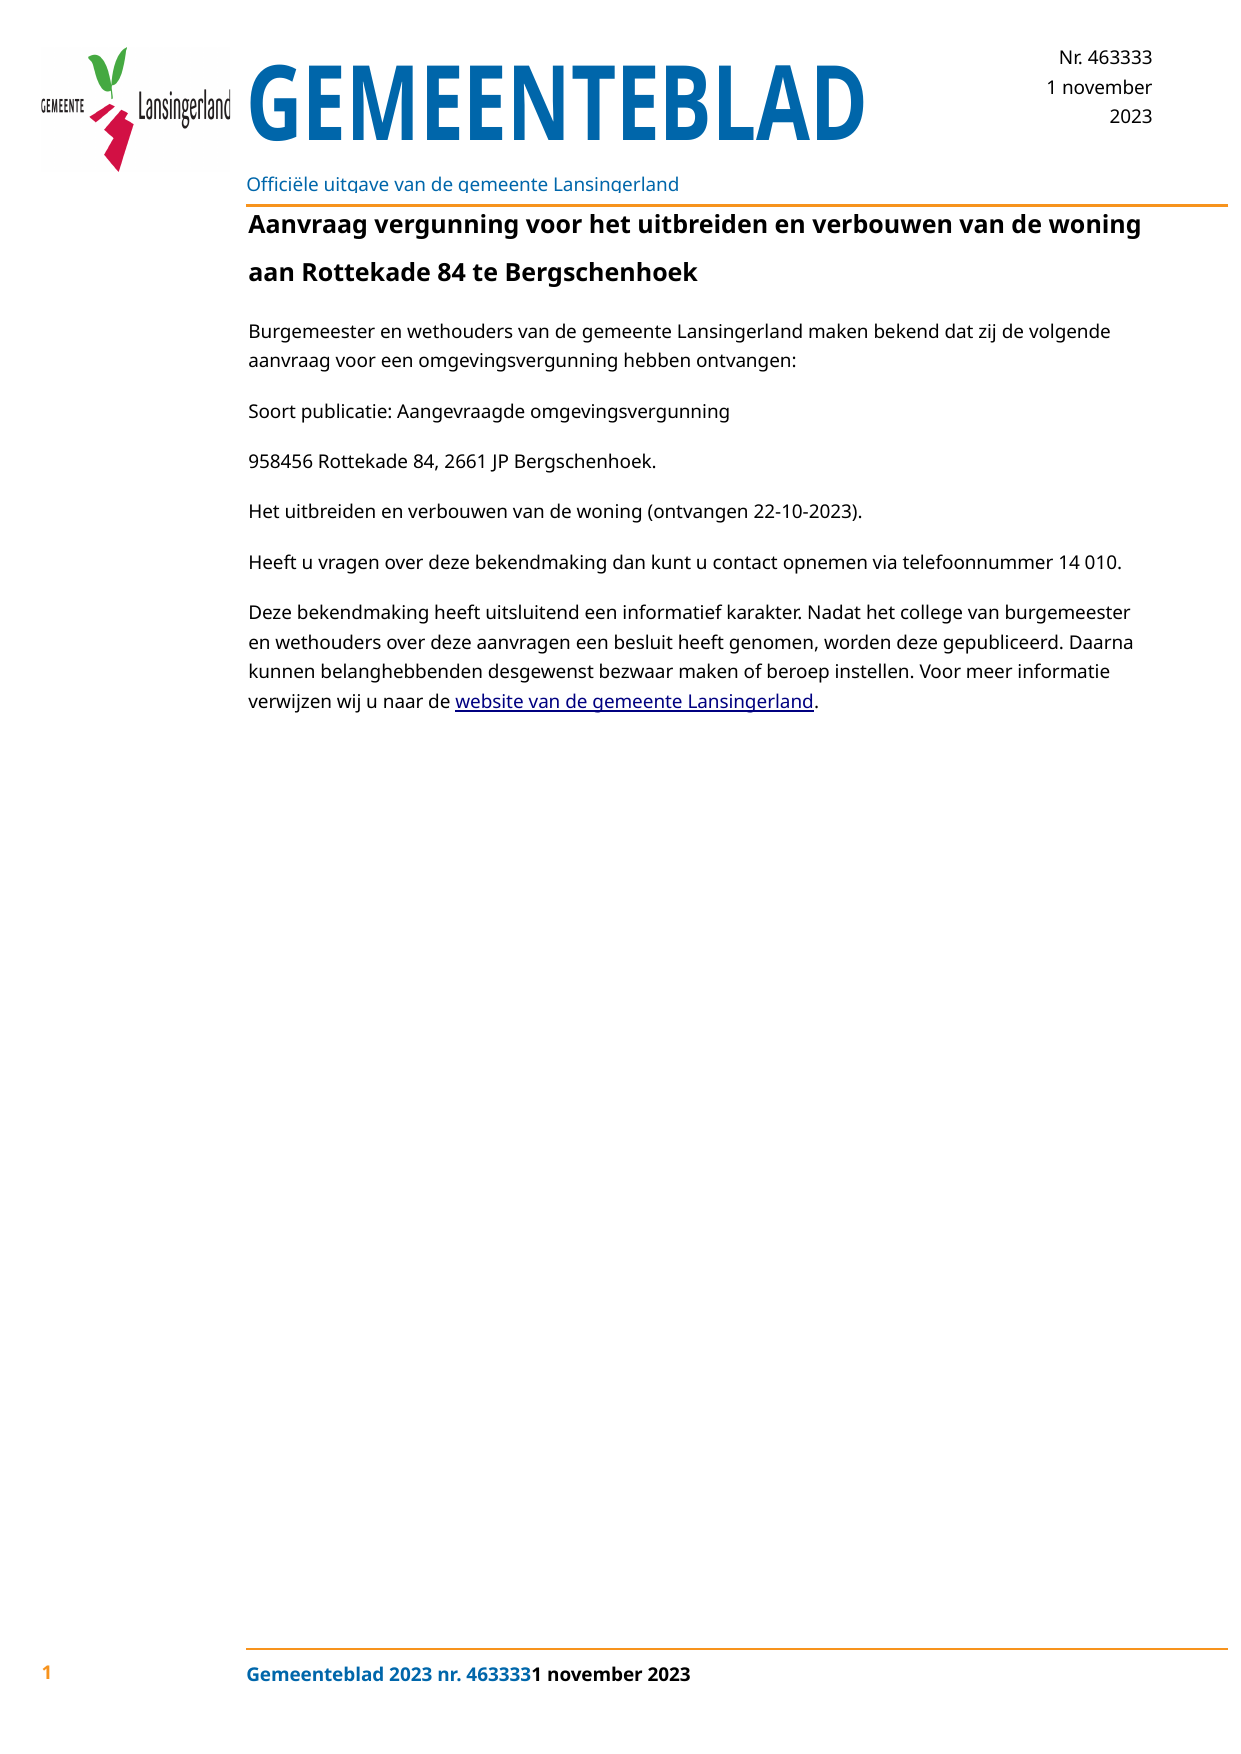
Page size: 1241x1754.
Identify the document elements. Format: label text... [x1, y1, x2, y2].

text 958456 Rottekade 84, 2661 JP Bergschenhoek. [248, 448, 1152, 474]
picture [41, 47, 231, 172]
text Het uitbreiden en verbouwen van de woning (ontvangen 22-10-2023). [248, 499, 1152, 524]
text Burgemeester en wethouders van de gemeente Lansingerland maken bekend dat zij de volgende aanvraag voor een omgevingsvergunning hebben ontvangen: [248, 318, 1152, 373]
text Heeft u vragen over deze bekendmaking dan kunt u contact opnemen via telefoonnummer 14 010. [248, 549, 1152, 575]
text Deze bekendmaking heeft uitsluitend een informatief karakter. Nadat het college van burgemeester en wethouders over deze aanvragen een besluit heeft genomen, worden deze gepubliceerd. Daarna kunnen belanghebbenden desgewenst bezwaar maken of beroep instellen. Voor meer informatie verwijzen wij u naar de website van de gemeente Lansingerland. [248, 599, 1152, 714]
text Aanvraag vergunning voor het uitbreiden en verbouwen van de woning aan Rottekade 84 te Bergschenhoek [248, 207, 1152, 288]
text Soort publicatie: Aangevraagde omgevingsvergunning [248, 398, 1152, 424]
